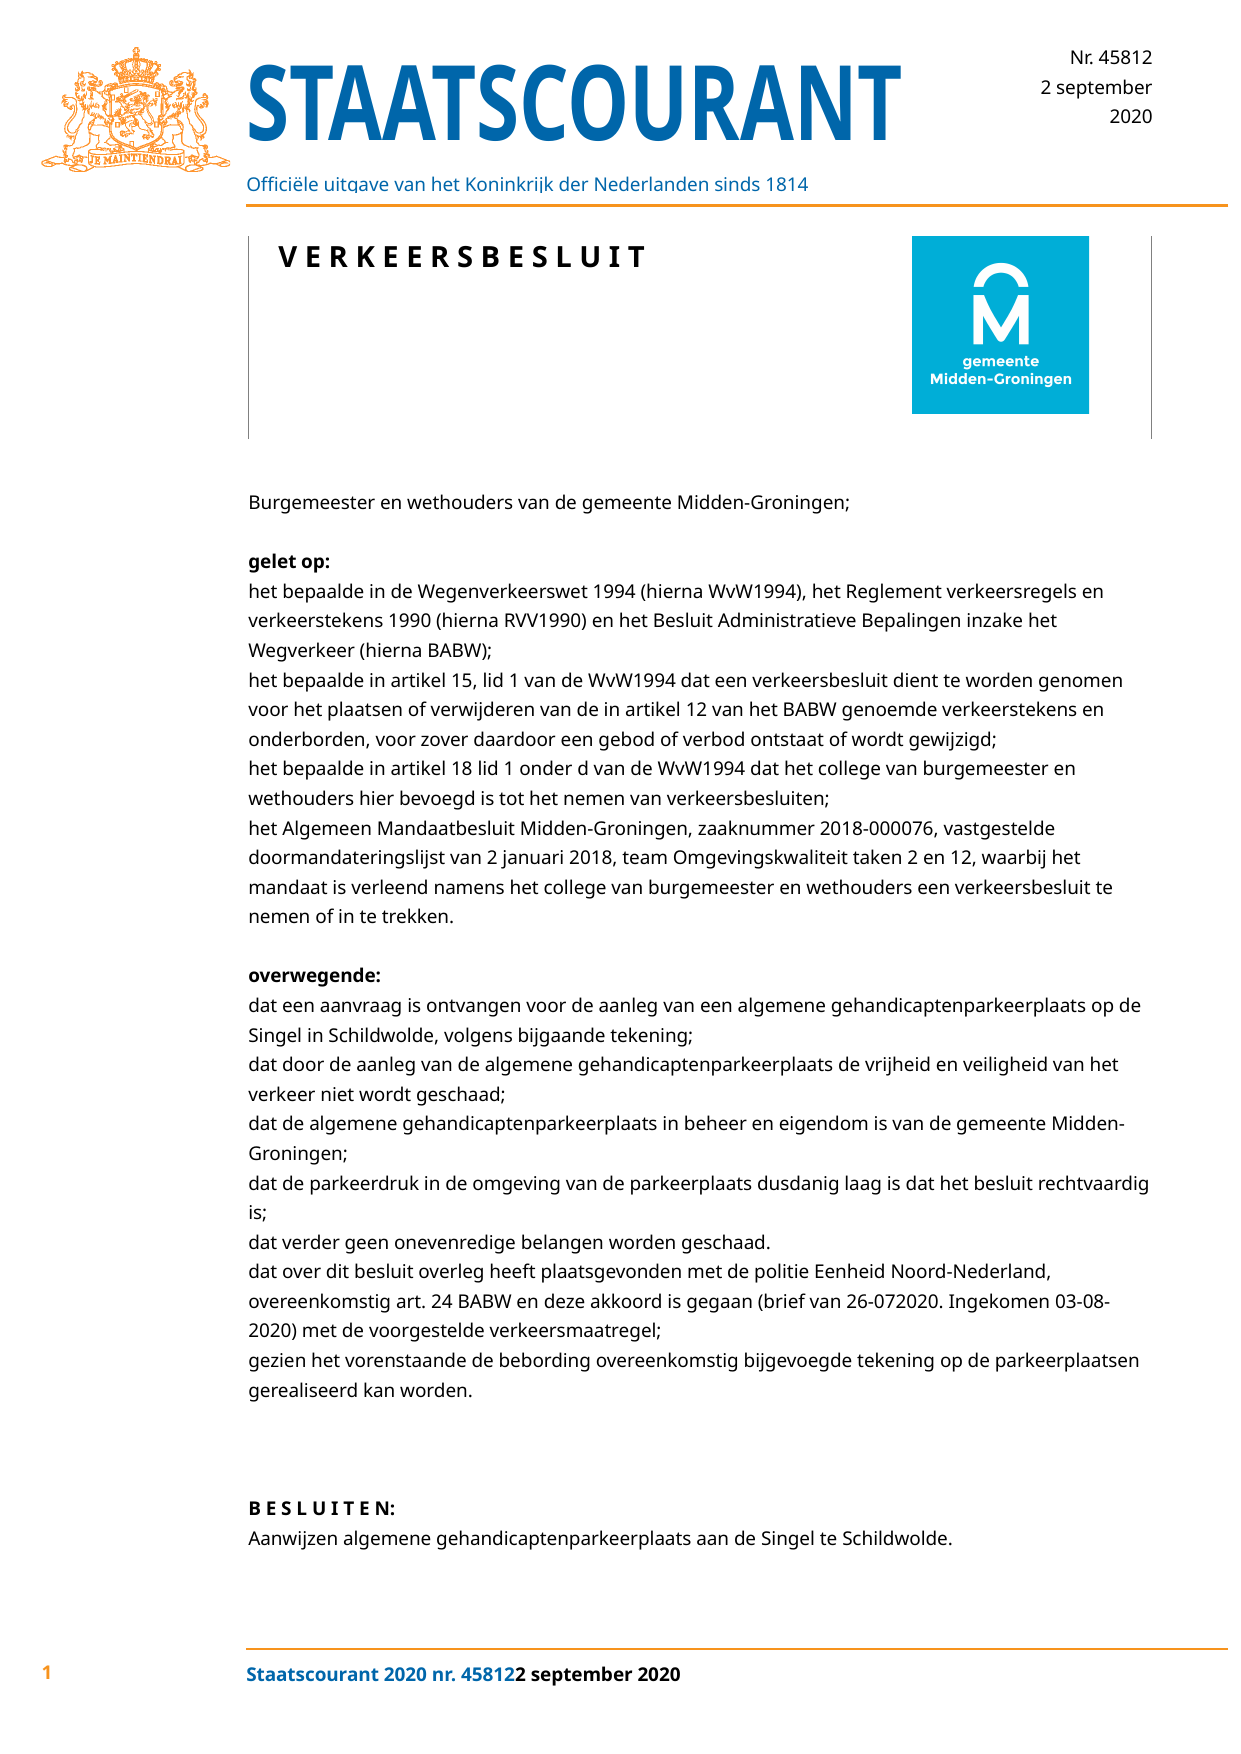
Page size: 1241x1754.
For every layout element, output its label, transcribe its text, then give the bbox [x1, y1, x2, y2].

picture [983, 359, 989, 366]
text het bepaalde in de Wegenverkeerswet 1994 (hierna WvW1994), het Reglement verkeersregels en verkeerstekens 1990 (hierna RVV1990) en het Besluit Administratieve Bepalingen inzake het Wegverkeer (hierna BABW); [248, 578, 1152, 663]
text dat een aanvraag is ontvangen voor de aanleg van een algemene gehandicaptenparkeerplaats op de Singel in Schildwolde, volgens bijgaande tekening; [248, 992, 1152, 1048]
text dat de parkeerdruk in de omgeving van de parkeerplaats dusdanig laag is dat het besluit rechtvaardig is; [248, 1170, 1152, 1225]
picture [41, 47, 231, 172]
picture [964, 359, 971, 368]
picture [975, 264, 1027, 286]
table_header [850, 414, 1151, 439]
text overwegende: [248, 963, 1152, 988]
text dat over dit besluit overleg heeft plaatsgevonden met de politie Eenheid Noord-Nederland, overeenkomstig art. 24 BABW en deze akkoord is gegaan (brief van 26-072020. Ingekomen 03-08-2020) met de voorgestelde verkeersmaatregel; [248, 1258, 1152, 1343]
picture [932, 374, 942, 383]
table_header V E R K E E R S B E S L U I T [249, 236, 850, 439]
text Burgemeester en wethouders van de gemeente Midden-Groningen; [248, 489, 1152, 515]
text gelet op: [248, 548, 1152, 574]
text het bepaalde in artikel 15, lid 1 van de WvW1994 dat een verkeersbesluit dient te worden genomen voor het plaatsen of verwijderen van de in artikel 12 van het BABW genoemde verkeerstekens en onderborden, voor zover daardoor een gebod of verbod ontstaat of wordt gewijzigd; [248, 667, 1152, 752]
text het bepaalde in artikel 18 lid 1 onder d van de WvW1994 dat het college van burgemeester en wethouders hier bevoegd is tot het nemen van verkeersbesluiten; [248, 756, 1152, 811]
text dat de algemene gehandicaptenparkeerplaats in beheer en eigendom is van de gemeente Midden-Groningen; [248, 1111, 1152, 1166]
text B E S L U I T E N: [248, 1495, 1152, 1521]
picture [1046, 377, 1052, 385]
picture [974, 296, 1028, 344]
text gezien het vorenstaande de bebording overeenkomstig bijgevoegde tekening op de parkeerplaatsen gerealiseerd kan worden. [248, 1347, 1152, 1403]
table_header [1090, 236, 1151, 413]
table_header [850, 236, 912, 413]
text het Algemeen Mandaatbesluit Midden-Groningen, zaaknummer 2018-000076, vastgestelde doormandateringslijst van 2 januari 2018, team Omgevingskwaliteit taken 2 en 12, waarbij het mandaat is verleend namens het college van burgemeester en wethouders een verkeersbesluit te nemen of in te trekken. [248, 815, 1152, 929]
text dat door de aanleg van de algemene gehandicaptenparkeerplaats de vrijheid en veiligheid van het verkeer niet wordt geschaad; [248, 1051, 1152, 1107]
text Aanwijzen algemene gehandicaptenparkeerplaats aan de Singel te Schildwolde. [248, 1525, 1152, 1551]
text dat verder geen onevenredige belangen worden geschaad. [248, 1229, 1152, 1255]
